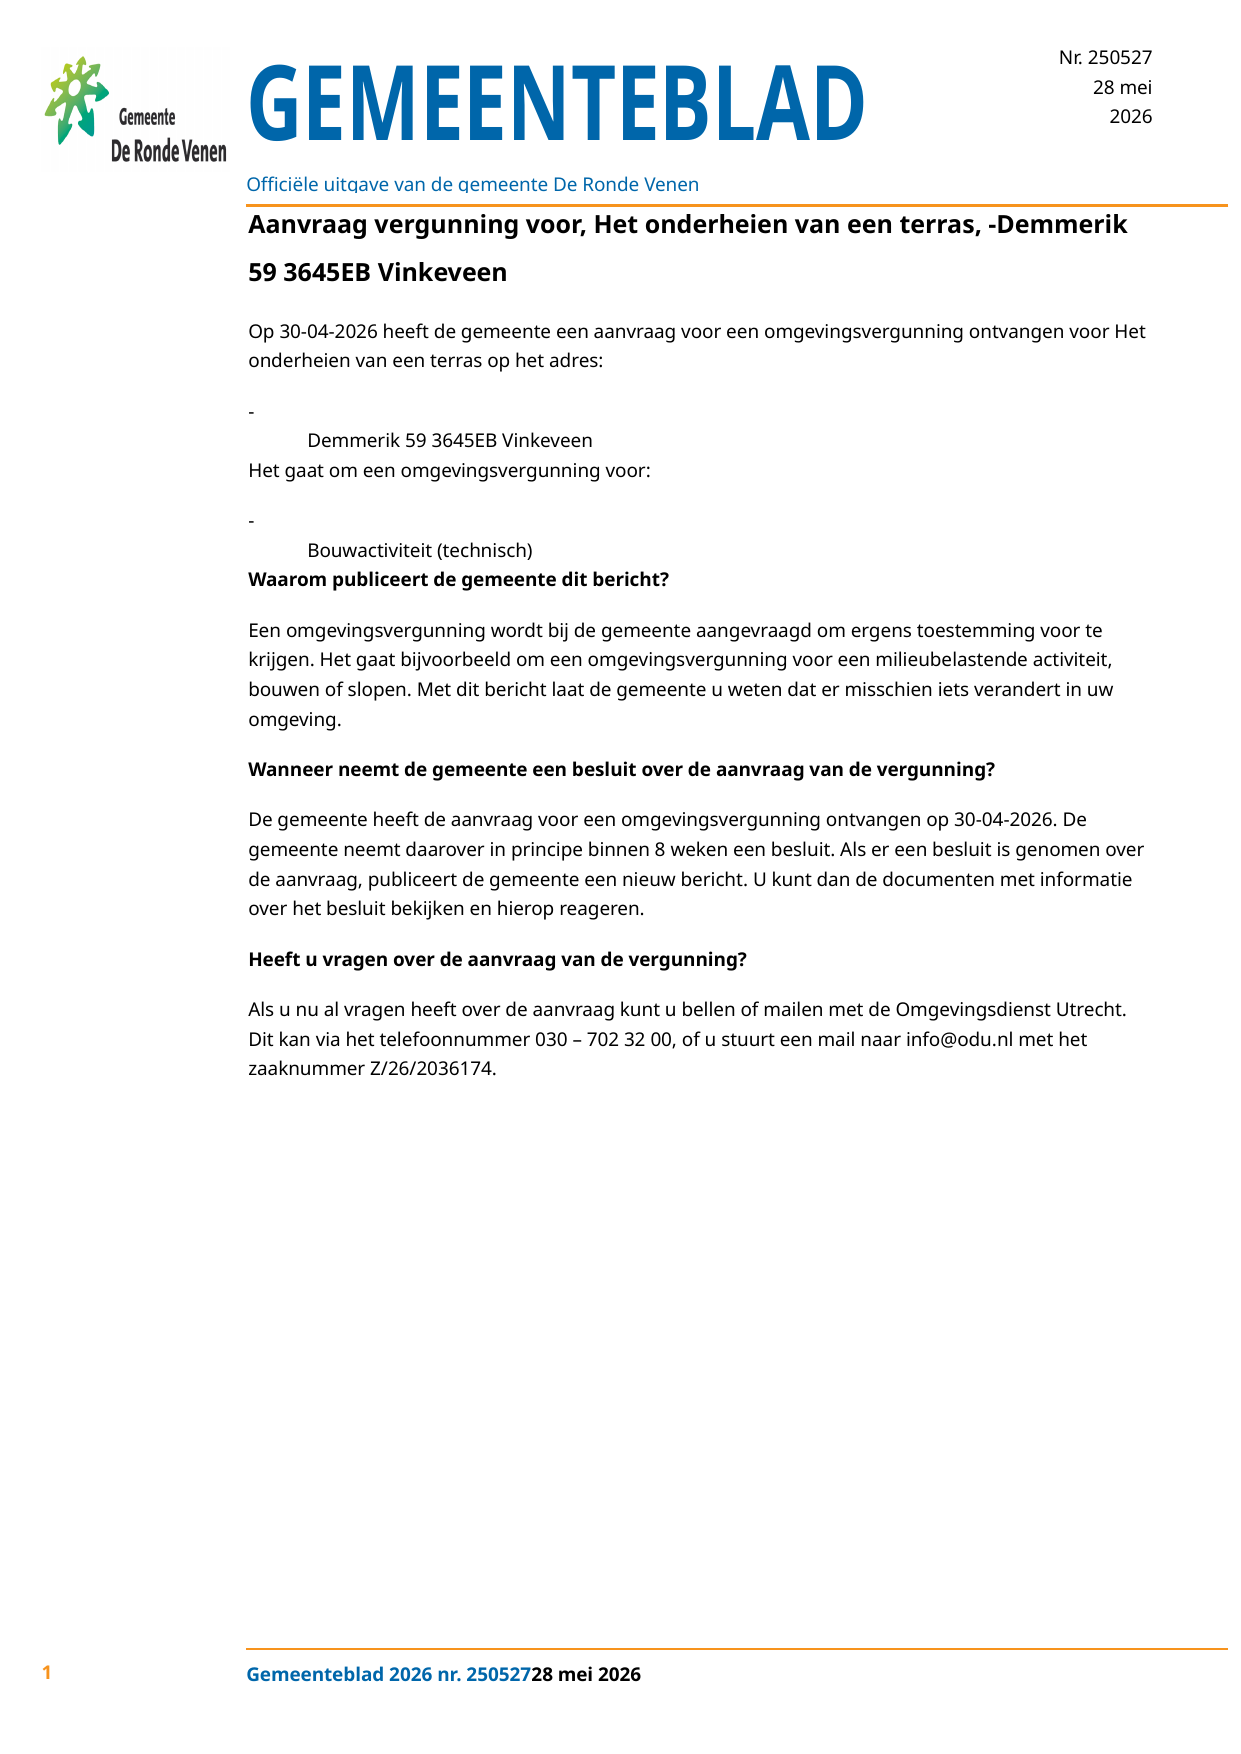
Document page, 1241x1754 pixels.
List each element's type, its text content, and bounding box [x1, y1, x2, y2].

text Een omgevingsvergunning wordt bij de gemeente aangevraagd om ergens toestemming voor te krijgen. Het gaat bijvoorbeeld om een omgevingsvergunning voor een milieubelastende activiteit, bouwen of slopen. Met dit bericht laat de gemeente u weten dat er misschien iets verandert in uw omgeving. [248, 617, 1152, 732]
text De gemeente heeft de aanvraag voor een omgevingsvergunning ontvangen op 30-04-2026. De gemeente neemt daarover in principe binnen 8 weken een besluit. Als er een besluit is genomen over de aanvraag, publiceert de gemeente een nieuw bericht. U kunt dan de documenten met informatie over het besluit bekijken en hierop reageren. [248, 807, 1152, 921]
text Aanvraag vergunning voor, Het onderheien van een terras, -Demmerik 59 3645EB Vinkeveen [248, 207, 1152, 288]
picture [41, 47, 231, 172]
text Op 30-04-2026 heeft de gemeente een aanvraag voor een omgevingsvergunning ontvangen voor Het onderheien van een terras op het adres: [248, 318, 1152, 373]
text Heeft u vragen over de aanvraag van de vergunning? [248, 946, 1152, 972]
text Wanneer neemt de gemeente een besluit over de aanvraag van de vergunning? [248, 756, 1152, 782]
text Het gaat om een omgevingsvergunning voor: [248, 457, 1152, 483]
list Demmerik 59 3645EB Vinkeveen [248, 427, 1152, 453]
list Bouwactiviteit (technisch) [248, 537, 1152, 563]
text Waarom publiceert de gemeente dit bericht? [248, 567, 1152, 592]
text Als u nu al vragen heeft over de aanvraag kunt u bellen of mailen met de Omgevingsdienst Utrecht. Dit kan via het telefoonnummer 030 – 702 32 00, of u stuurt een mail naar info@odu.nl met het zaaknummer Z/26/2036174. [248, 996, 1152, 1081]
